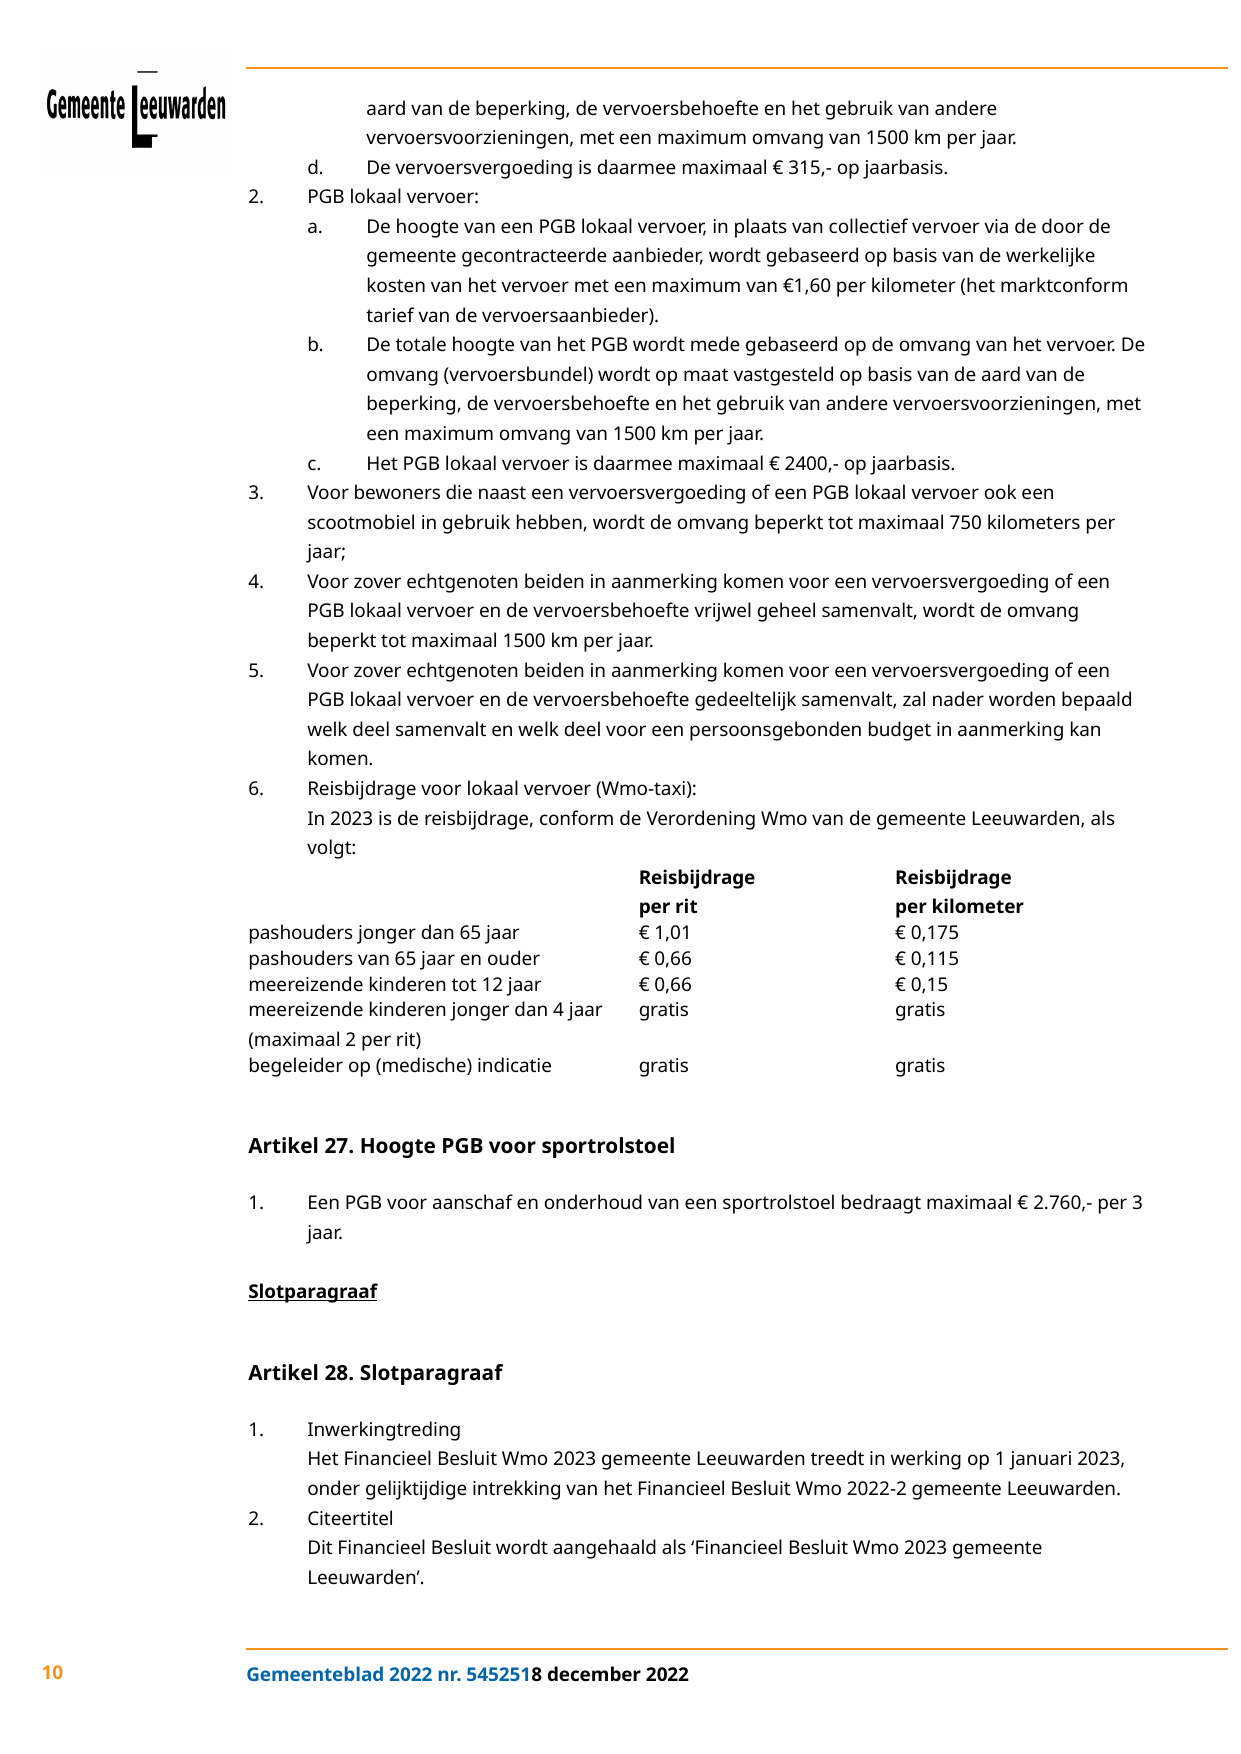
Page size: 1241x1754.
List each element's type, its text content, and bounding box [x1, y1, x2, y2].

table_cell pashouders jonger dan 65 jaar [248, 919, 638, 945]
list In 2023 is de reisbijdrage, conform de Verordening Wmo van de gemeente Leeuwarden, als volgt: [248, 805, 1152, 860]
list De hoogte van een PGB lokaal vervoer, in plaats van collectief vervoer via de door de gemeente gecontracteerde aanbieder, wordt gebaseerd op basis van de werkelijke kosten van het vervoer met een maximum van €1,60 per kilometer (het marktconform tarief van de vervoersaanbieder). [307, 213, 1152, 328]
table_cell € 0,175 [895, 919, 1152, 945]
text Slotparagraaf [248, 1278, 1152, 1304]
list PGB lokaal vervoer: [248, 183, 1152, 209]
table_cell gratis [895, 1052, 1152, 1078]
list aard van de beperking, de vervoersbehoefte en het gebruik van andere vervoersvoorzieningen, met een maximum omvang van 1500 km per jaar. [307, 95, 1152, 150]
list Dit Financieel Besluit wordt aangehaald als ‘Financieel Besluit Wmo 2023 gemeente Leeuwarden’. [248, 1534, 1152, 1590]
text Artikel 28. Slotparagraaf [248, 1358, 1152, 1386]
list Citeertitel [248, 1505, 1152, 1531]
list Voor zover echtgenoten beiden in aanmerking komen voor een vervoersvergoeding of een PGB lokaal vervoer en de vervoersbehoefte vrijwel geheel samenvalt, wordt de omvang beperkt tot maximaal 1500 km per jaar. [248, 568, 1152, 653]
table_header Reisbijdrage per rit [639, 864, 895, 919]
list Het PGB lokaal vervoer is daarmee maximaal € 2400,- op jaarbasis. [307, 450, 1152, 476]
list De vervoersvergoeding is daarmee maximaal € 315,- op jaarbasis. [307, 154, 1152, 180]
table_cell gratis [639, 997, 895, 1052]
table_cell gratis [639, 1052, 895, 1078]
list Voor zover echtgenoten beiden in aanmerking komen voor een vervoersvergoeding of een PGB lokaal vervoer en de vervoersbehoefte gedeeltelijk samenvalt, zal nader worden bepaald welk deel samenvalt en welk deel voor een persoonsgebonden budget in aanmerking kan komen. [248, 657, 1152, 771]
table_cell € 0,15 [895, 971, 1152, 997]
list Inwerkingtreding [248, 1416, 1152, 1442]
picture [41, 47, 231, 172]
list De totale hoogte van het PGB wordt mede gebaseerd op de omvang van het vervoer. De omvang (vervoersbundel) wordt op maat vastgesteld op basis van de aard van de beperking, de vervoersbehoefte en het gebruik van andere vervoersvoorzieningen, met een maximum omvang van 1500 km per jaar. [307, 331, 1152, 446]
list Voor bewoners die naast een vervoersvergoeding of een PGB lokaal vervoer ook een scootmobiel in gebruik hebben, wordt de omvang beperkt tot maximaal 750 kilometers per jaar; [248, 479, 1152, 564]
list Een PGB voor aanschaf en onderhoud van een sportrolstoel bedraagt maximaal € 2.760,- per 3 jaar. [248, 1189, 1152, 1244]
table_cell € 0,115 [895, 945, 1152, 971]
table_cell pashouders van 65 jaar en ouder [248, 945, 638, 971]
table_header [248, 864, 638, 919]
table_cell gratis [895, 997, 1152, 1052]
table_header Reisbijdrage per kilometer [895, 864, 1152, 919]
table_cell meereizende kinderen jonger dan 4 jaar (maximaal 2 per rit) [248, 997, 638, 1052]
table_cell meereizende kinderen tot 12 jaar [248, 971, 638, 997]
table_cell € 1,01 [639, 919, 895, 945]
table_cell € 0,66 [639, 945, 895, 971]
table_cell begeleider op (medische) indicatie [248, 1052, 638, 1078]
list Het Financieel Besluit Wmo 2023 gemeente Leeuwarden treedt in werking op 1 januari 2023, onder gelijktijdige intrekking van het Financieel Besluit Wmo 2022-2 gemeente Leeuwarden. [248, 1446, 1152, 1501]
list Reisbijdrage voor lokaal vervoer (Wmo-taxi): [248, 775, 1152, 801]
table_cell € 0,66 [639, 971, 895, 997]
text Artikel 27. Hoogte PGB voor sportrolstoel [248, 1131, 1152, 1160]
